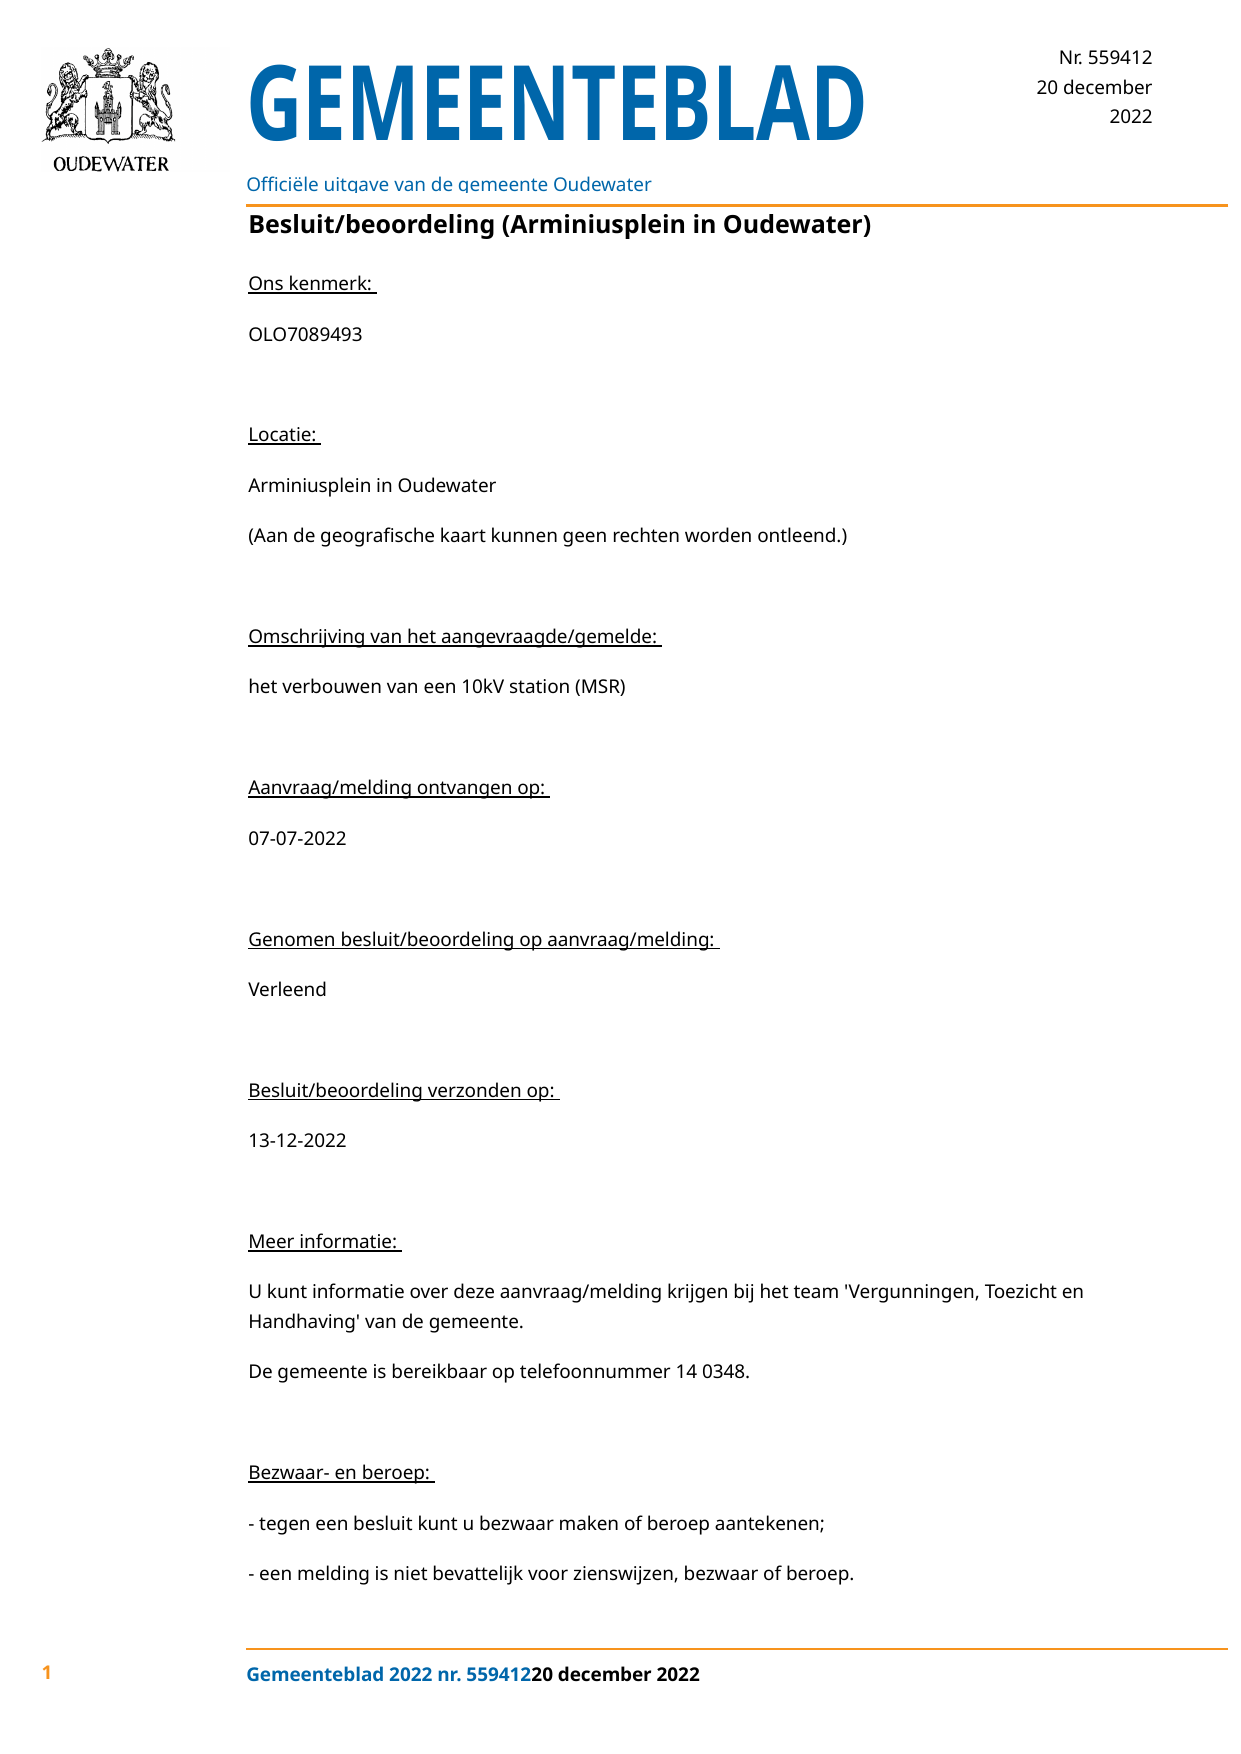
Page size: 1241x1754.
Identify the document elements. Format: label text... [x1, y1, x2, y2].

text 07-07-2022 [248, 825, 1152, 851]
text Bezwaar- en beroep: [248, 1459, 1152, 1485]
text Ons kenmerk: [248, 270, 1152, 296]
text Meer informatie: [248, 1228, 1152, 1254]
text - een melding is niet bevattelijk voor zienswijzen, bezwaar of beroep. [248, 1560, 1152, 1586]
text het verbouwen van een 10kV station (MSR) [248, 674, 1152, 699]
text (Aan de geografische kaart kunnen geen rechten worden ontleend.) [248, 522, 1152, 548]
text 13-12-2022 [248, 1127, 1152, 1153]
text Besluit/beoordeling verzonden op: [248, 1077, 1152, 1103]
text Arminiusplein in Oudewater [248, 472, 1152, 498]
text Verleend [248, 976, 1152, 1002]
text Locatie: [248, 422, 1152, 447]
text Aanvraag/melding ontvangen op: [248, 774, 1152, 800]
text U kunt informatie over deze aanvraag/melding krijgen bij het team 'Vergunningen, Toezicht en Handhaving' van de gemeente. [248, 1279, 1152, 1334]
picture [41, 47, 231, 172]
text De gemeente is bereikbaar op telefoonnummer 14 0348. [248, 1359, 1152, 1384]
text Besluit/beoordeling (Arminiusplein in Oudewater) [248, 207, 1152, 241]
text Genomen besluit/beoordeling op aanvraag/melding: [248, 926, 1152, 951]
text Omschrijving van het aangevraagde/gemelde: [248, 623, 1152, 649]
text - tegen een besluit kunt u bezwaar maken of beroep aantekenen; [248, 1510, 1152, 1536]
text OLO7089493 [248, 321, 1152, 346]
